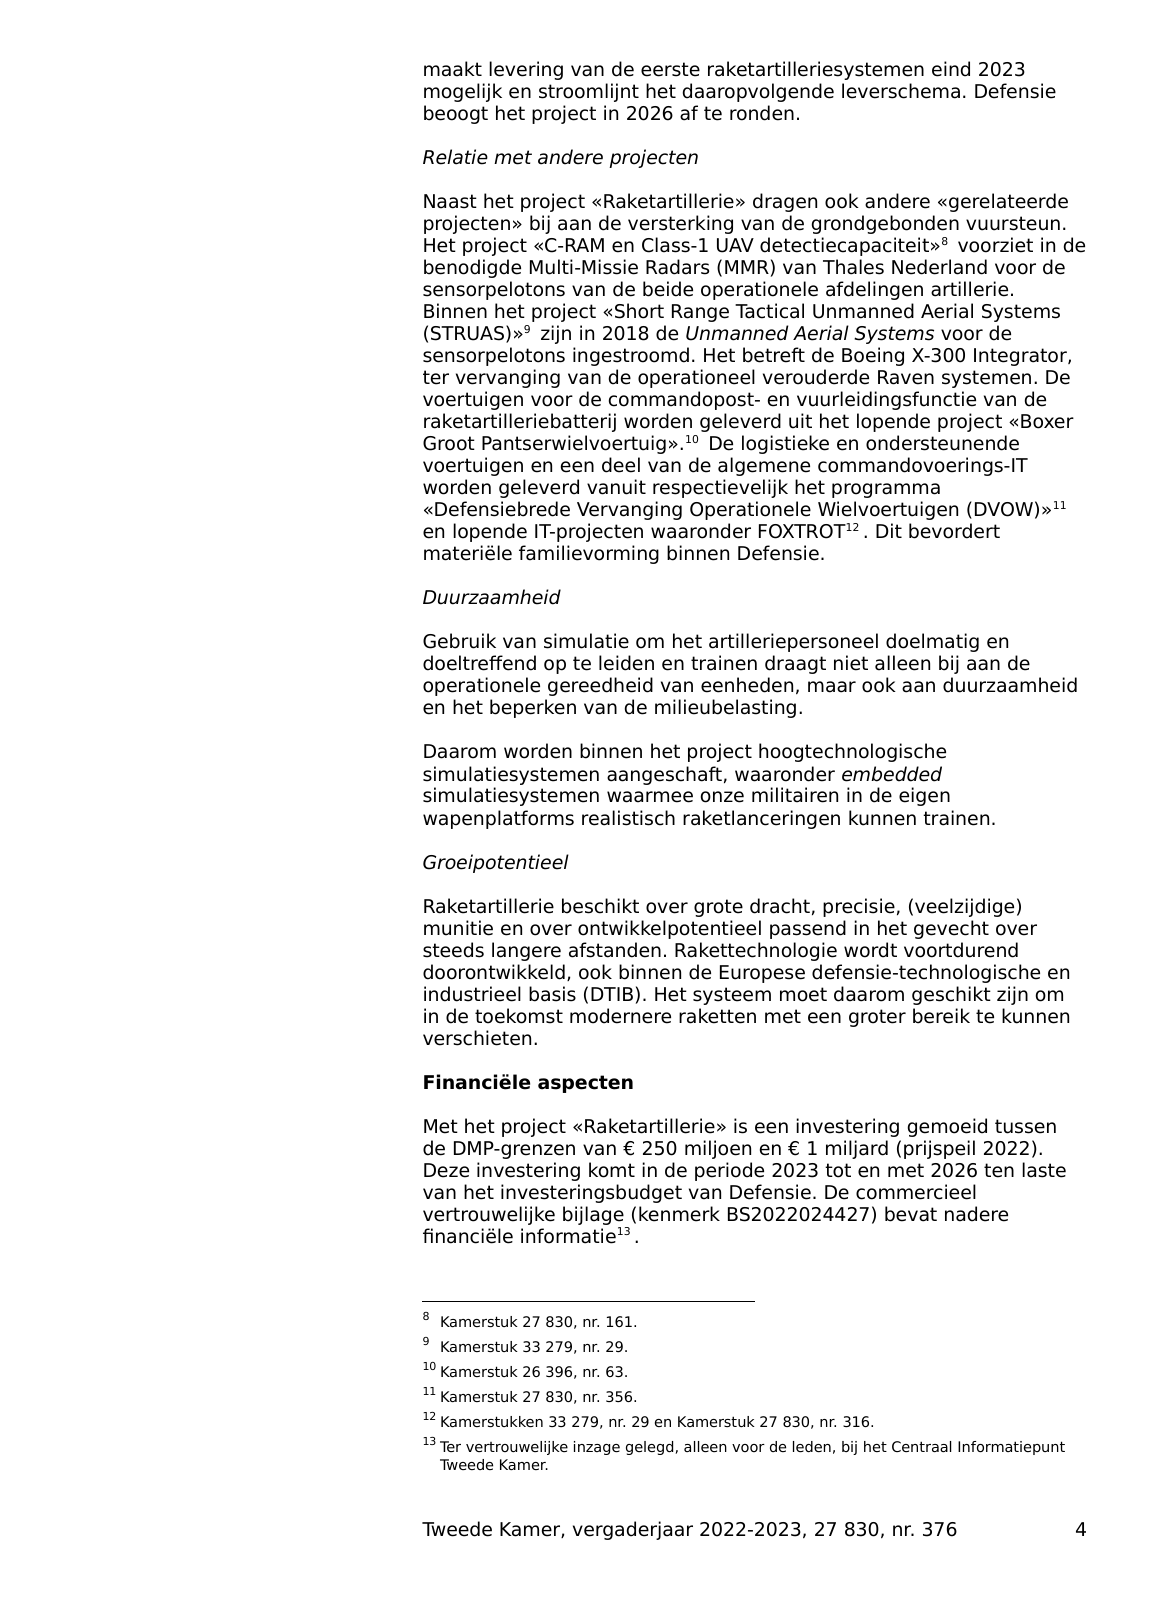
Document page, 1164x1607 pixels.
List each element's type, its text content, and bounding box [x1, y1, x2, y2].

text Kamerstuk 27 830, nr. 356. [422, 1385, 1087, 1407]
text Met het project «Raketartillerie» is een investering gemoeid tussen de DMP-grenzen van € 250 miljoen en € 1 miljard (prijspeil 2022). Deze investering komt in de periode 2023 tot en met 2026 ten laste van het investeringsbudget van Defensie. De commercieel vertrouwelijke bijlage (kenmerk BS2022024427) bevat nadere financiële informatie. [422, 1116, 1087, 1248]
text Daarom worden binnen het project hoogtechnologische simulatiesystemen aangeschaft, waaronder embedded simulatiesystemen waarmee onze militairen in de eigen wapenplatforms realistisch raketlanceringen kunnen trainen. [422, 741, 1087, 829]
text Kamerstuk 33 279, nr. 29. [422, 1335, 1087, 1357]
subtitle Duurzaamheid [422, 587, 1087, 609]
text maakt levering van de eerste raketartilleriesystemen eind 2023 mogelijk en stroomlijnt het daaropvolgende leverschema. Defensie beoogt het project in 2026 af te ronden. [422, 59, 1087, 125]
text Kamerstuk 27 830, nr. 161. [422, 1310, 1087, 1332]
text Kamerstuk 26 396, nr. 63. [422, 1360, 1087, 1382]
text Raketartillerie beschikt over grote dracht, precisie, (veelzijdige) munitie en over ontwikkelpotentieel passend in het gevecht over steeds langere afstanden. Rakettechnologie wordt voortdurend doorontwikkeld, ook binnen de Europese defensie-technologische en industrieel basis (DTIB). Het systeem moet daarom geschikt zijn om in de toekomst modernere raketten met een groter bereik te kunnen verschieten. [422, 896, 1087, 1049]
subtitle Financiële aspecten [422, 1072, 1087, 1094]
subtitle Relatie met andere projecten [422, 147, 1087, 169]
subtitle Groeipotentieel [422, 852, 1087, 873]
text Ter vertrouwelijke inzage gelegd, alleen voor de leden, bij het Centraal Informatiepunt Tweede Kamer. [422, 1435, 1087, 1474]
text Gebruik van simulatie om het artilleriepersoneel doelmatig en doeltreffend op te leiden en trainen draagt niet alleen bij aan de operationele gereedheid van eenheden, maar ook aan duurzaamheid en het beperken van de milieubelasting. [422, 631, 1087, 719]
text Kamerstukken 33 279, nr. 29 en Kamerstuk 27 830, nr. 316. [422, 1410, 1087, 1432]
text Naast het project «Raketartillerie» dragen ook andere «gerelateerde projecten» bij aan de versterking van de grondgebonden vuursteun. Het project «C-RAM en Class-1 UAV detectiecapaciteit» voorziet in de benodigde Multi-Missie Radars (MMR) van Thales Nederland voor de sensorpelotons van de beide operationele afdelingen artillerie. Binnen het project «Short Range Tactical Unmanned Aerial Systems (STRUAS)» zijn in 2018 de Unmanned Aerial Systems voor de sensorpelotons ingestroomd. Het betreft de Boeing X-300 Integrator, ter vervanging van de operationeel verouderde Raven systemen. De voertuigen voor de commandopost- en vuurleidingsfunctie van de raketartilleriebatterij worden geleverd uit het lopende project «Boxer Groot Pantserwielvoertuig». De logistieke en ondersteunende voertuigen en een deel van de algemene commandovoerings-IT worden geleverd vanuit respectievelijk het programma «Defensiebrede Vervanging Operationele Wielvoertuigen (DVOW)» en lopende IT-projecten waaronder FOXTROT. Dit bevordert materiële familievorming binnen Defensie. [422, 191, 1087, 565]
